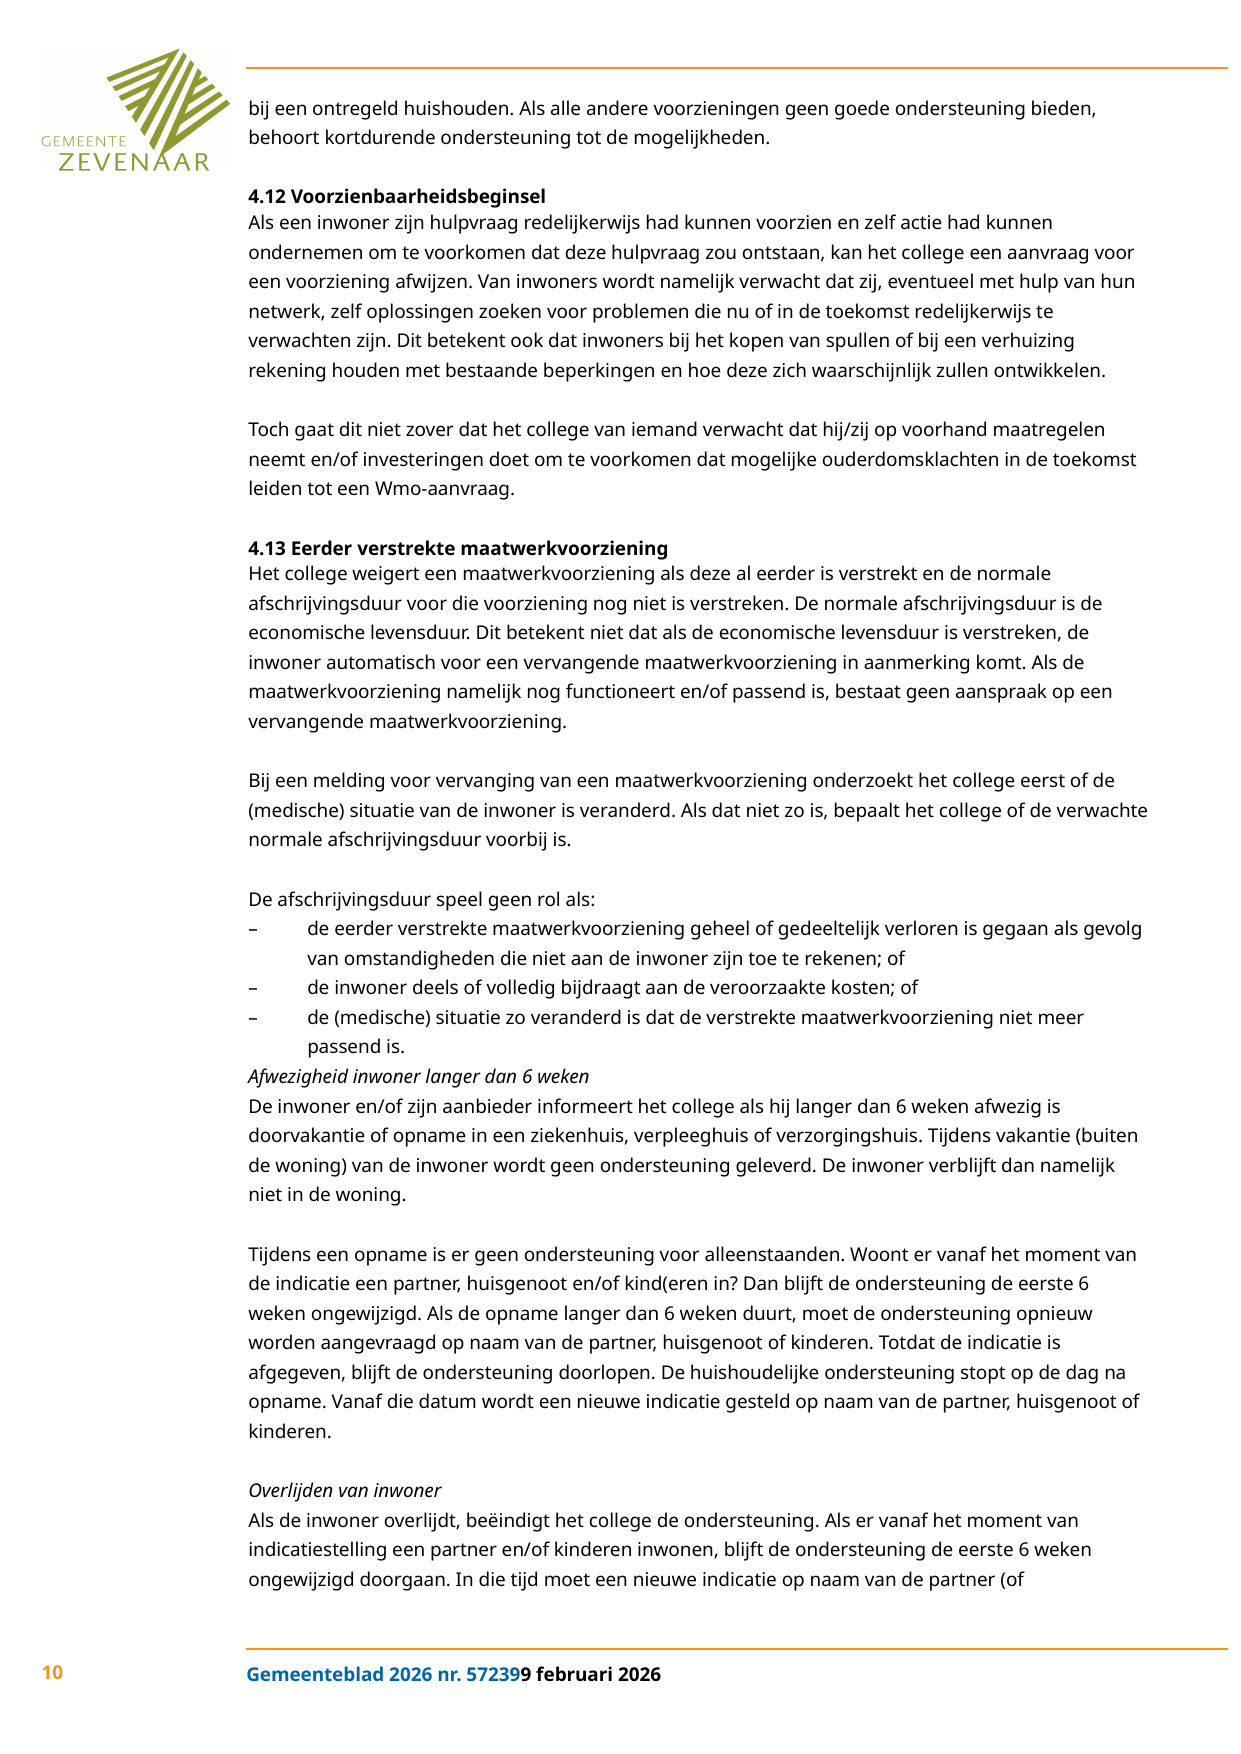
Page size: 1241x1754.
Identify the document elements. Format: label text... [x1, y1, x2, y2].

text Als een inwoner zijn hulpvraag redelijkerwijs had kunnen voorzien en zelf actie had kunnen ondernemen om te voorkomen dat deze hulpvraag zou ontstaan, kan het college een aanvraag voor een voorziening afwijzen. Van inwoners wordt namelijk verwacht dat zij, eventueel met hulp van hun netwerk, zelf oplossingen zoeken voor problemen die nu of in de toekomst redelijkerwijs te verwachten zijn. Dit betekent ook dat inwoners bij het kopen van spullen of bij een verhuizing rekening houden met bestaande beperkingen en hoe deze zich waarschijnlijk zullen ontwikkelen. [248, 209, 1152, 383]
text Tijdens een opname is er geen ondersteuning voor alleenstaanden. Woont er vanaf het moment van de indicatie een partner, huisgenoot en/of kind(eren in? Dan blijft de ondersteuning de eerste 6 weken ongewijzigd. Als de opname langer dan 6 weken duurt, moet de ondersteuning opnieuw worden aangevraagd op naam van de partner, huisgenoot of kinderen. Totdat de indicatie is afgegeven, blijft de ondersteuning doorlopen. De huishoudelijke ondersteuning stopt op de dag na opname. Vanaf die datum wordt een nieuwe indicatie gesteld op naam van de partner, huisgenoot of kinderen. [248, 1241, 1152, 1444]
text Als de inwoner overlijdt, beëindigt het college de ondersteuning. Als er vanaf het moment van indicatiestelling een partner en/of kinderen inwonen, blijft de ondersteuning de eerste 6 weken ongewijzigd doorgaan. In die tijd moet een nieuwe indicatie op naam van de partner (of [248, 1507, 1152, 1592]
text Het college weigert een maatwerkvoorziening als deze al eerder is verstrekt en de normale afschrijvingsduur voor die voorziening nog niet is verstreken. De normale afschrijvingsduur is de economische levensduur. Dit betekent niet dat als de economische levensduur is verstreken, de inwoner automatisch voor een vervangende maatwerkvoorziening in aanmerking komt. Als de maatwerkvoorziening namelijk nog functioneert en/of passend is, bestaat geen aanspraak op een vervangende maatwerkvoorziening. [248, 560, 1152, 734]
text Afwezigheid inwoner langer dan 6 weken [248, 1063, 1152, 1089]
list de (medische) situatie zo veranderd is dat de verstrekte maatwerkvoorziening niet meer passend is. [248, 1004, 1152, 1059]
text bij een ontregeld huishouden. Als alle andere voorzieningen geen goede ondersteuning bieden, behoort kortdurende ondersteuning tot de mogelijkheden. [248, 95, 1152, 150]
picture [41, 47, 231, 172]
list de inwoner deels of volledig bijdraagt aan de veroorzaakte kosten; of [248, 974, 1152, 1000]
text 4.12 Voorzienbaarheidsbeginsel [248, 183, 1152, 209]
text Bij een melding voor vervanging van een maatwerkvoorziening onderzoekt het college eerst of de (medische) situatie van de inwoner is veranderd. Als dat niet zo is, bepaalt het college of de verwachte normale afschrijvingsduur voorbij is. [248, 767, 1152, 852]
list de eerder verstrekte maatwerkvoorziening geheel of gedeeltelijk verloren is gegaan als gevolg van omstandigheden die niet aan de inwoner zijn toe te rekenen; of [248, 915, 1152, 971]
text Overlijden van inwoner [248, 1477, 1152, 1503]
text Toch gaat dit niet zover dat het college van iemand verwacht dat hij/zij op voorhand maatregelen neemt en/of investeringen doet om te voorkomen dat mogelijke ouderdomsklachten in de toekomst leiden tot een Wmo-aanvraag. [248, 416, 1152, 501]
text De afschrijvingsduur speel geen rol als: [248, 886, 1152, 912]
text De inwoner en/of zijn aanbieder informeert het college als hij langer dan 6 weken afwezig is doorvakantie of opname in een ziekenhuis, verpleeghuis of verzorgingshuis. Tijdens vakantie (buiten de woning) van de inwoner wordt geen ondersteuning geleverd. De inwoner verblijft dan namelijk niet in de woning. [248, 1093, 1152, 1207]
text 4.13 Eerder verstrekte maatwerkvoorziening [248, 535, 1152, 560]
